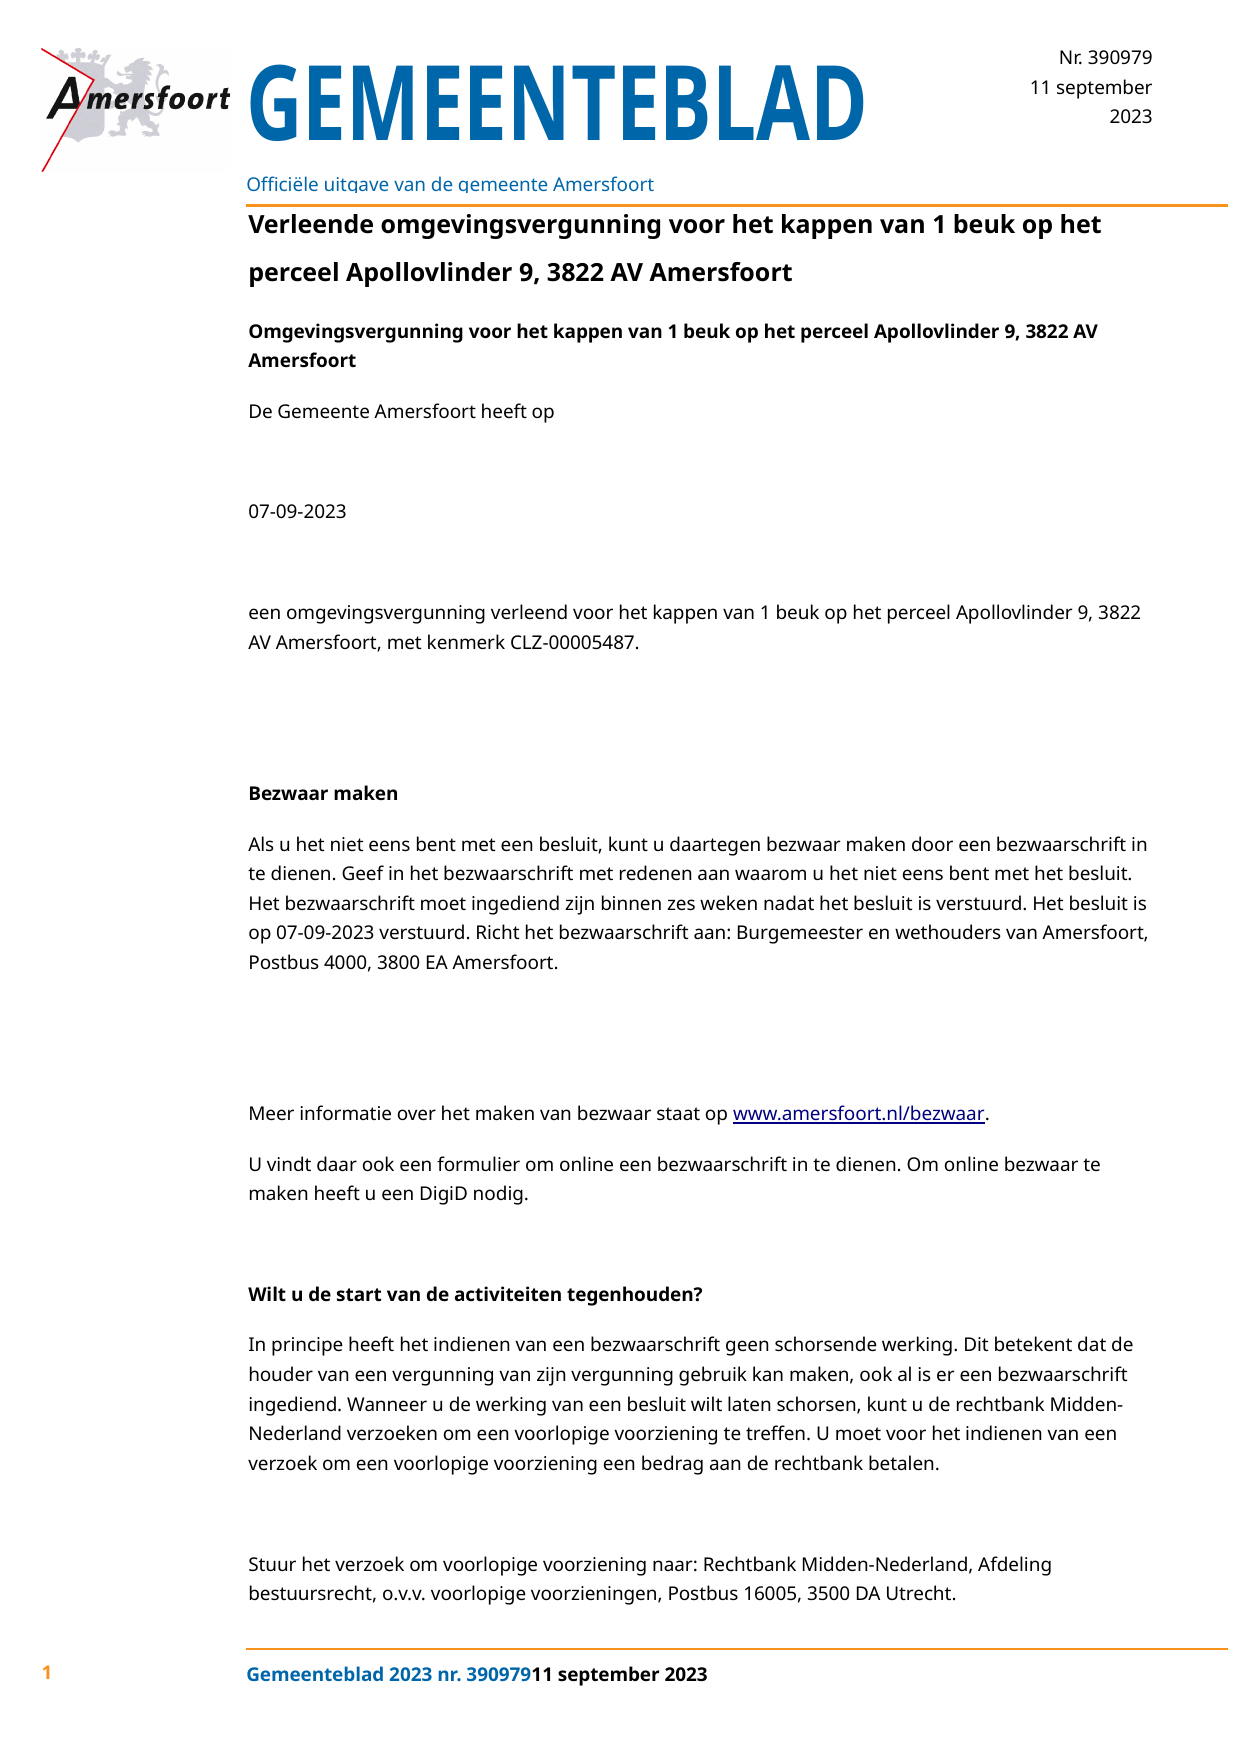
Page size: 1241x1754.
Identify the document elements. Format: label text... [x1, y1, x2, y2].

picture [41, 47, 231, 172]
text Stuur het verzoek om voorlopige voorziening naar: Rechtbank Midden-Nederland, Afdeling bestuursrecht, o.v.v. voorlopige voorzieningen, Postbus 16005, 3500 DA Utrecht. [248, 1551, 1152, 1606]
text Als u het niet eens bent met een besluit, kunt u daartegen bezwaar maken door een bezwaarschrift in te dienen. Geef in het bezwaarschrift met redenen aan waarom u het niet eens bent met het besluit. Het bezwaarschrift moet ingediend zijn binnen zes weken nadat het besluit is verstuurd. Het besluit is op 07-09-2023 verstuurd. Richt het bezwaarschrift aan: Burgemeester en wethouders van Amersfoort, Postbus 4000, 3800 EA Amersfoort. [248, 831, 1152, 975]
text Omgevingsvergunning voor het kappen van 1 beuk op het perceel Apollovlinder 9, 3822 AV Amersfoort [248, 318, 1152, 373]
text Bezwaar maken [248, 780, 1152, 806]
text Meer informatie over het maken van bezwaar staat op www.amersfoort.nl/bezwaar. [248, 1100, 1152, 1126]
text De Gemeente Amersfoort heeft op [248, 398, 1152, 424]
text U vindt daar ook een formulier om online een bezwaarschrift in te dienen. Om online bezwaar te maken heeft u een DigiD nodig. [248, 1151, 1152, 1206]
text In principe heeft het indienen van een bezwaarschrift geen schorsende werking. Dit betekent dat de houder van een vergunning van zijn vergunning gebruik kan maken, ook al is er een bezwaarschrift ingediend. Wanneer u de werking van een besluit wilt laten schorsen, kunt u de rechtbank Midden-Nederland verzoeken om een voorlopige voorziening te treffen. U moet voor het indienen van een verzoek om een voorlopige voorziening een bedrag aan de rechtbank betalen. [248, 1332, 1152, 1476]
text Wilt u de start van de activiteiten tegenhouden? [248, 1281, 1152, 1307]
text een omgevingsvergunning verleend voor het kappen van 1 beuk op het perceel Apollovlinder 9, 3822 AV Amersfoort, met kenmerk CLZ-00005487. [248, 599, 1152, 655]
text Verleende omgevingsvergunning voor het kappen van 1 beuk op het perceel Apollovlinder 9, 3822 AV Amersfoort [248, 207, 1152, 288]
text 07-09-2023 [248, 499, 1152, 524]
